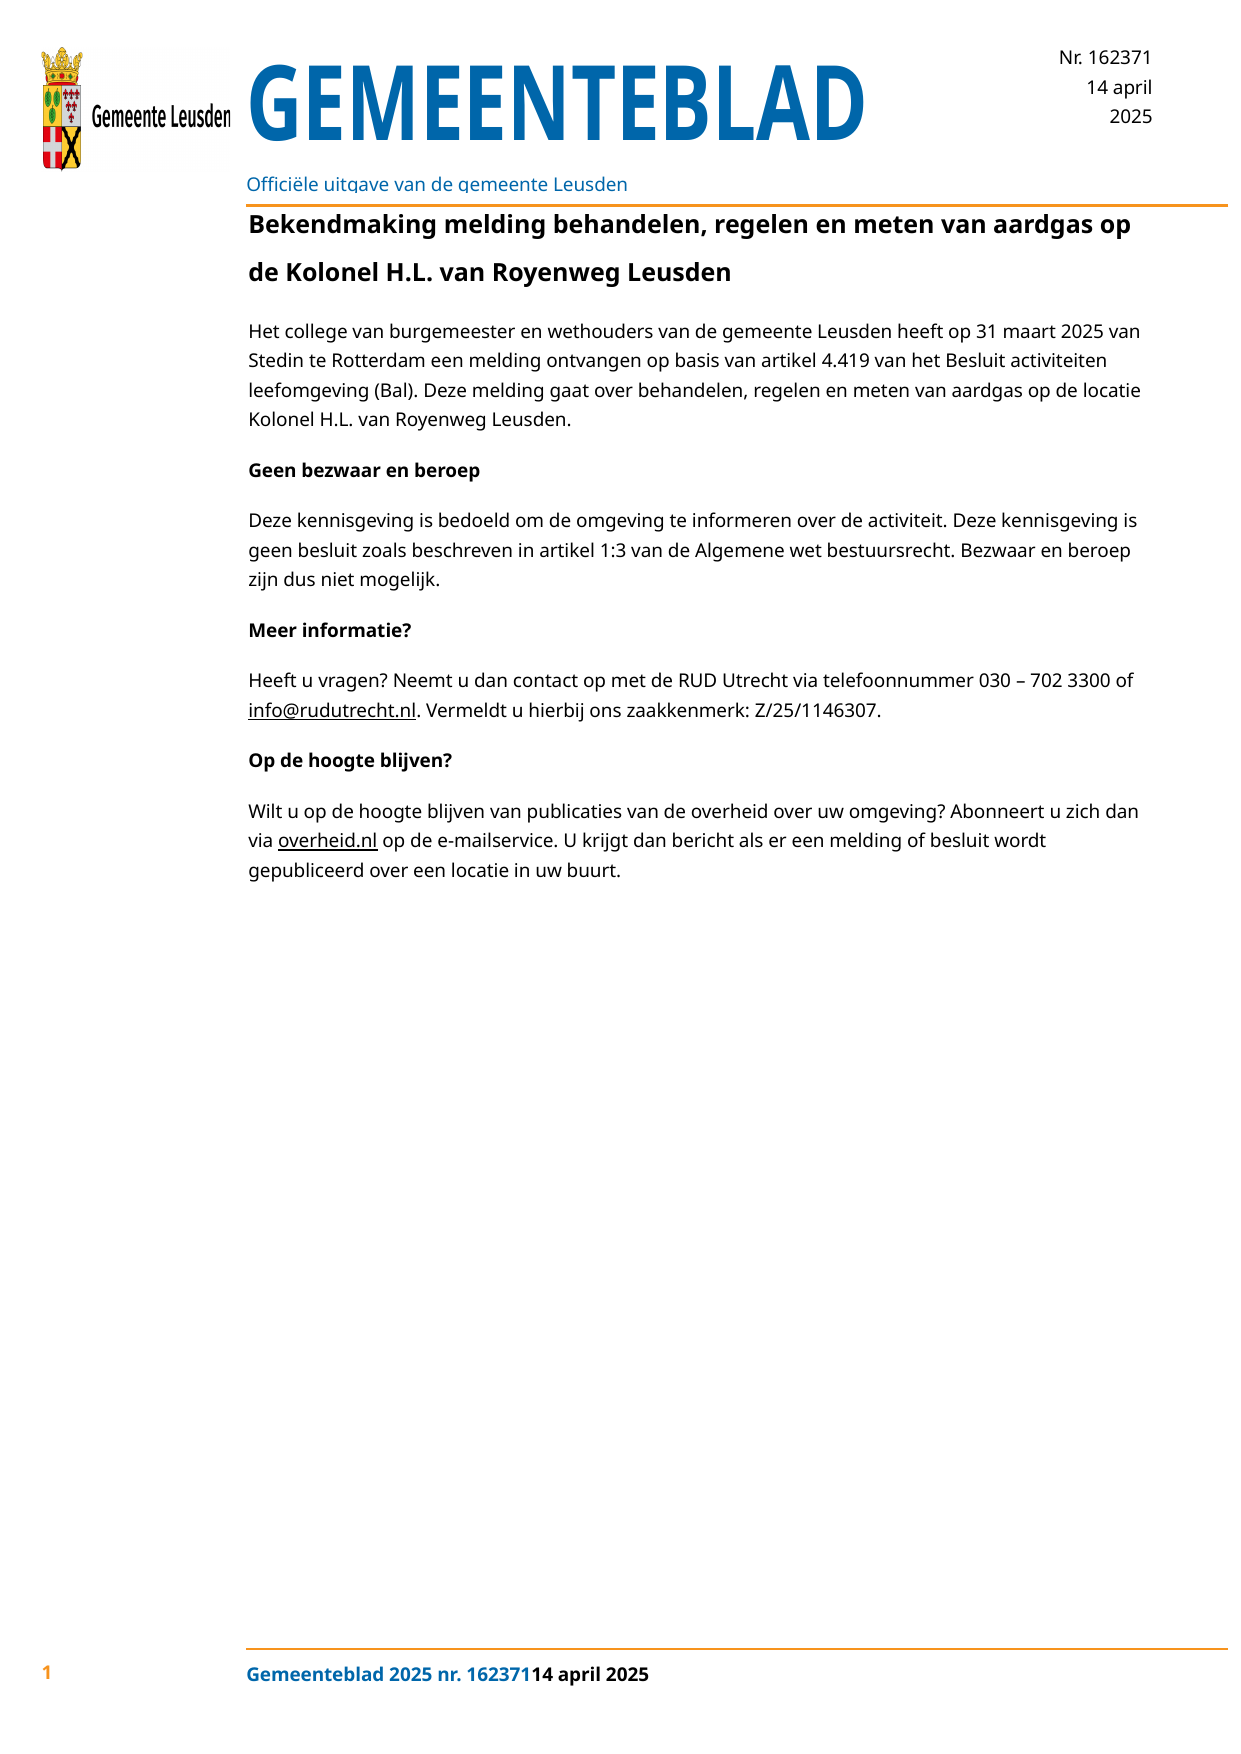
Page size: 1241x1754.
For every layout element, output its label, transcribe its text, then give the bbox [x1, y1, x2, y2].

text Deze kennisgeving is bedoeld om de omgeving te informeren over de activiteit. Deze kennisgeving is geen besluit zoals beschreven in artikel 1:3 van de Algemene wet bestuursrecht. Bezwaar en beroep zijn dus niet mogelijk. [248, 507, 1152, 592]
text Het college van burgemeester en wethouders van de gemeente Leusden heeft op 31 maart 2025 van Stedin te Rotterdam een melding ontvangen op basis van artikel 4.419 van het Besluit activiteiten leefomgeving (Bal). Deze melding gaat over behandelen, regelen en meten van aardgas op de locatie Kolonel H.L. van Royenweg Leusden. [248, 318, 1152, 432]
text Wilt u op de hoogte blijven van publicaties van de overheid over uw omgeving? Abonneert u zich dan via overheid.nl op de e-mailservice. U krijgt dan bericht als er een melding of besluit wordt gepubliceerd over een locatie in uw buurt. [248, 798, 1152, 883]
text Op de hoogte blijven? [248, 747, 1152, 773]
picture [41, 47, 231, 172]
text Meer informatie? [248, 617, 1152, 643]
text Bekendmaking melding behandelen, regelen en meten van aardgas op de Kolonel H.L. van Royenweg Leusden [248, 207, 1152, 288]
text Heeft u vragen? Neemt u dan contact op met de RUD Utrecht via telefoonnummer 030 – 702 3300 of info@rudutrecht.nl. Vermeldt u hierbij ons zaakkenmerk: Z/25/1146307. [248, 667, 1152, 723]
text Geen bezwaar en beroep [248, 457, 1152, 483]
